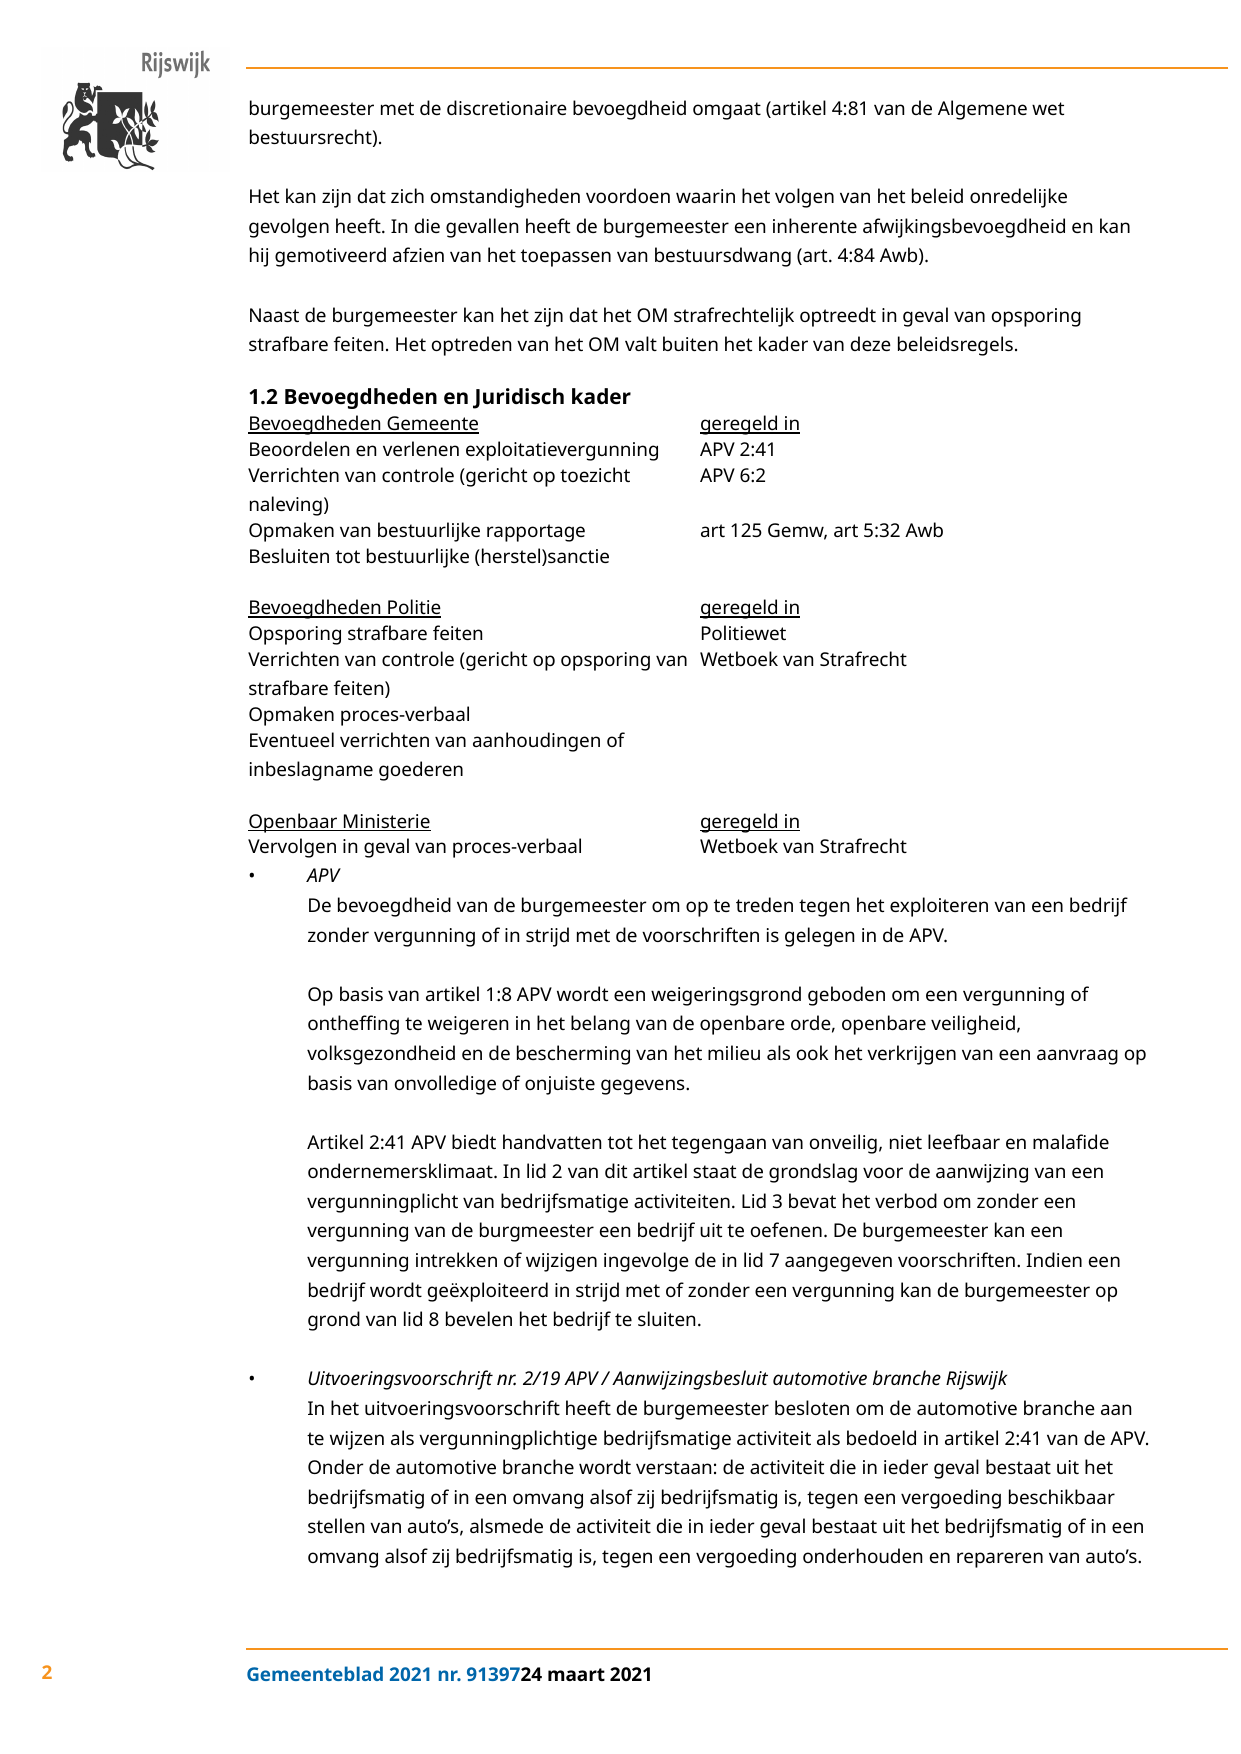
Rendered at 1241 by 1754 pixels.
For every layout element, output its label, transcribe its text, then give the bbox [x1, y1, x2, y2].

table_cell Opsporing strafbare feiten [248, 620, 700, 646]
table_cell Wetboek van Strafrecht [700, 646, 1152, 701]
table_cell Opmaken proces-verbaal [248, 701, 700, 727]
table_cell Opmaken van bestuurlijke rapportage [248, 517, 700, 543]
table_cell Verrichten van controle (gericht op opsporing van strafbare feiten) [248, 646, 700, 701]
table_cell [700, 782, 1152, 808]
table_cell APV 2:41 [700, 436, 1152, 462]
list APV [248, 863, 1152, 888]
table_cell [700, 569, 1152, 594]
table_cell Politiewet [700, 620, 1152, 646]
text burgemeester met de discretionaire bevoegdheid omgaat (artikel 4:81 van de Algemene wet bestuursrecht). [248, 95, 1152, 150]
table_cell geregeld in [700, 594, 1152, 620]
list De bevoegdheid van de burgemeester om op te treden tegen het exploiteren van een bedrijf zonder vergunning of in strijd met de voorschriften is gelegen in de APV. [248, 892, 1152, 947]
table_cell Beoordelen en verlenen exploitatievergunning [248, 436, 700, 462]
list Artikel 2:41 APV biedt handvatten tot het tegengaan van onveilig, niet leefbaar en malafide ondernemersklimaat. In lid 2 van dit artikel staat de grondslag voor de aanwijzing van een vergunningplicht van bedrijfsmatige activiteiten. Lid 3 bevat het verbod om zonder een vergunning van de burgmeester een bedrijf uit te oefenen. De burgemeester kan een vergunning intrekken of wijzigen ingevolge de in lid 7 aangegeven voorschriften. Indien een bedrijf wordt geëxploiteerd in strijd met of zonder een vergunning kan de burgemeester op grond van lid 8 bevelen het bedrijf te sluiten. [248, 1129, 1152, 1332]
table_cell Bevoegdheden Politie [248, 594, 700, 620]
table_cell Eventueel verrichten van aanhoudingen of inbeslagname goederen [248, 727, 700, 782]
list Uitvoeringsvoorschrift nr. 2/19 APV / Aanwijzingsbesluit automotive branche Rijswijk [248, 1366, 1152, 1391]
list Op basis van artikel 1:8 APV wordt een weigeringsgrond geboden om een vergunning of ontheffing te weigeren in het belang van de openbare orde, openbare veiligheid, volksgezondheid en de bescherming van het milieu als ook het verkrijgen van een aanvraag op basis van onvolledige of onjuiste gegevens. [248, 981, 1152, 1095]
table_cell [248, 782, 700, 808]
table_cell geregeld in [700, 808, 1152, 834]
table_cell Besluiten tot bestuurlijke (herstel)sanctie [248, 543, 700, 569]
table_cell Openbaar Ministerie [248, 808, 700, 834]
table_header geregeld in [700, 410, 1152, 436]
table_cell Verrichten van controle (gericht op toezicht naleving) [248, 462, 700, 517]
table_cell APV 6:2 [700, 462, 1152, 517]
text Het kan zijn dat zich omstandigheden voordoen waarin het volgen van het beleid onredelijke gevolgen heeft. In die gevallen heeft de burgemeester een inherente afwijkingsbevoegdheid en kan hij gemotiveerd afzien van het toepassen van bestuursdwang (art. 4:84 Awb). [248, 183, 1152, 268]
table_cell Vervolgen in geval van proces-verbaal [248, 834, 700, 859]
table_cell Wetboek van Strafrecht [700, 834, 1152, 859]
table_cell [700, 701, 1152, 727]
picture [41, 47, 231, 172]
table_cell [700, 727, 1152, 782]
text 1.2 Bevoegdheden en Juridisch kader [248, 382, 1152, 410]
list In het uitvoeringsvoorschrift heeft de burgemeester besloten om de automotive branche aan te wijzen als vergunningplichtige bedrijfsmatige activiteit als bedoeld in artikel 2:41 van de APV. Onder de automotive branche wordt verstaan: de activiteit die in ieder geval bestaat uit het bedrijfsmatig of in een omvang alsof zij bedrijfsmatig is, tegen een vergoeding beschikbaar stellen van auto’s, alsmede de activiteit die in ieder geval bestaat uit het bedrijfsmatig of in een omvang alsof zij bedrijfsmatig is, tegen een vergoeding onderhouden en repareren van auto’s. [248, 1395, 1152, 1569]
text Naast de burgemeester kan het zijn dat het OM strafrechtelijk optreedt in geval van opsporing strafbare feiten. Het optreden van het OM valt buiten het kader van deze beleidsregels. [248, 302, 1152, 357]
table_header Bevoegdheden Gemeente [248, 410, 700, 436]
table_cell [700, 543, 1152, 569]
table_cell [248, 569, 700, 594]
table_cell art 125 Gemw, art 5:32 Awb [700, 517, 1152, 543]
